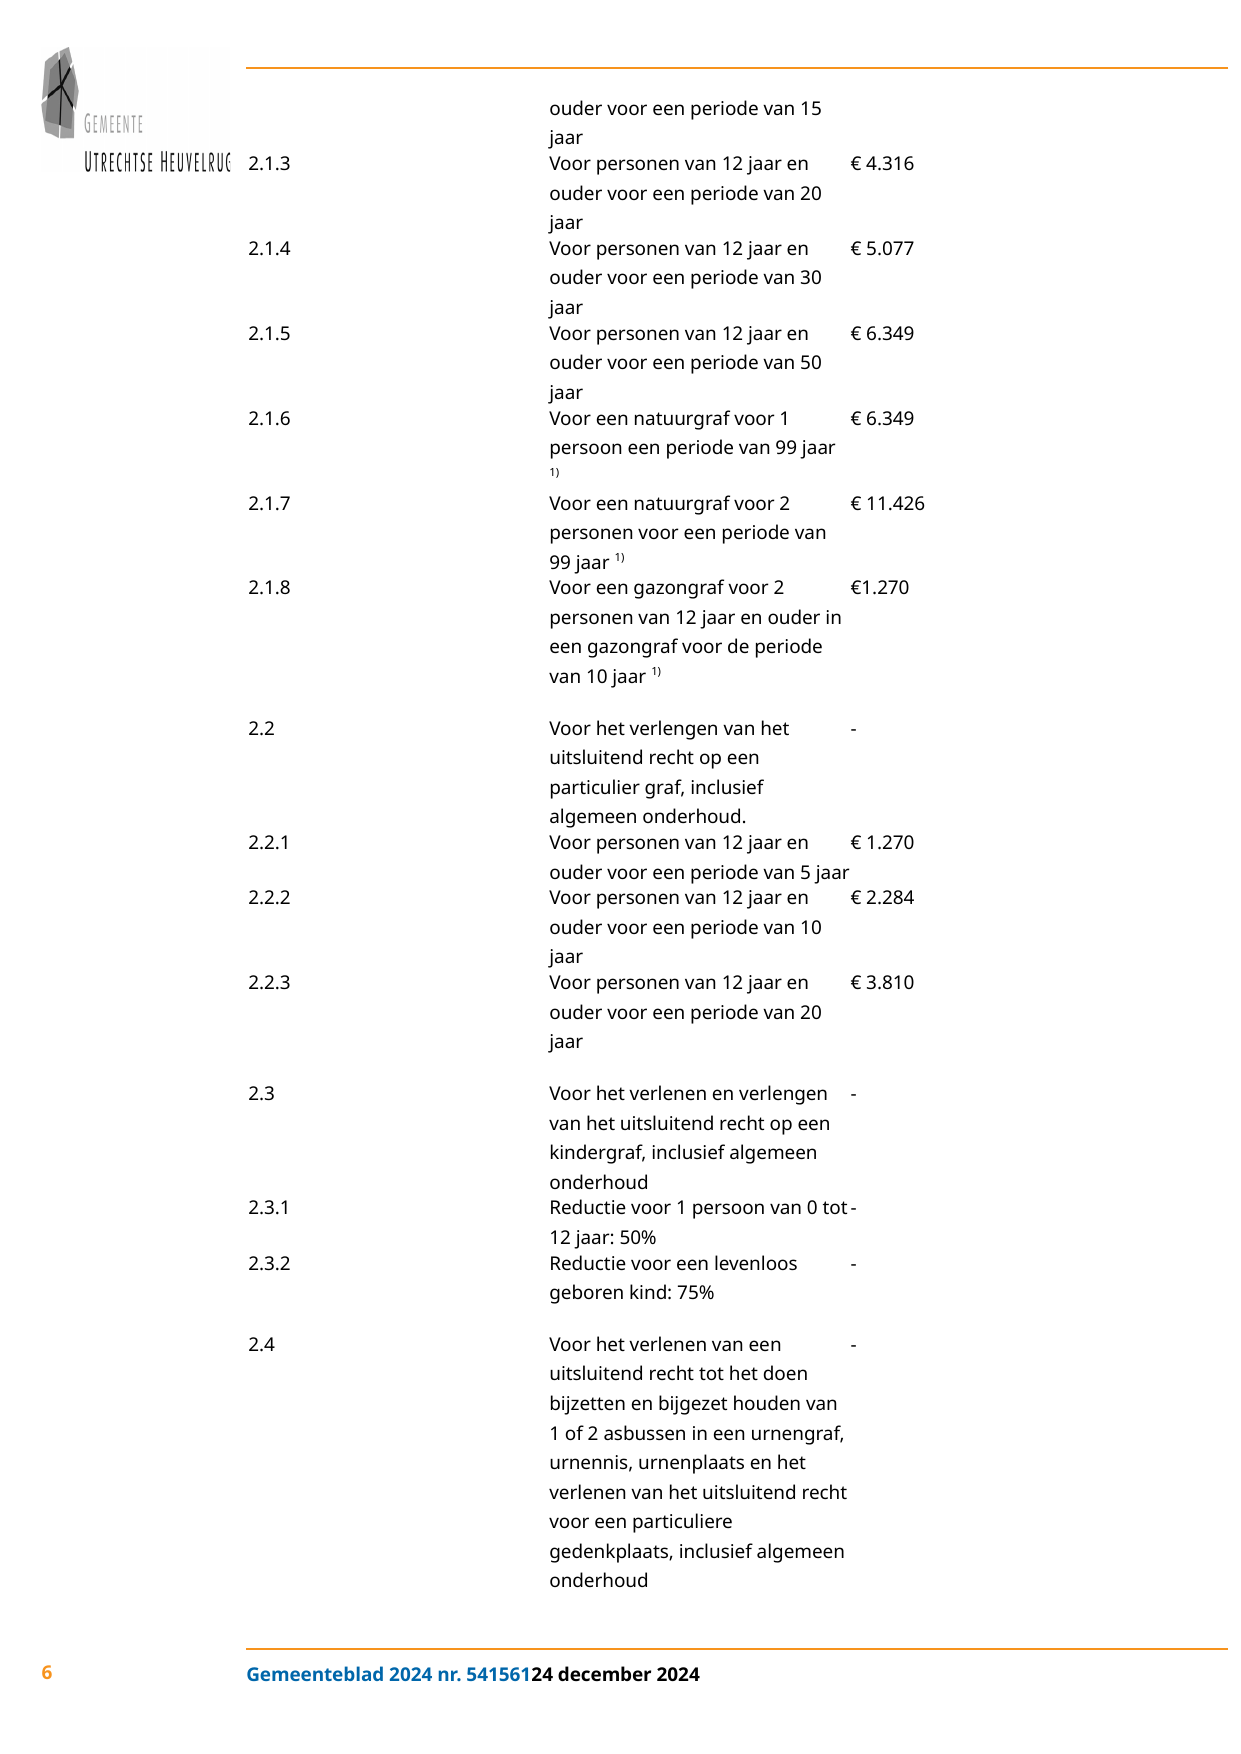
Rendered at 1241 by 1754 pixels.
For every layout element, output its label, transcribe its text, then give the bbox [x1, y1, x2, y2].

table_cell 2.3 [248, 1080, 549, 1194]
table_cell 2.1.5 [248, 320, 549, 405]
table_cell Voor een natuurgraf voor 2 personen voor een periode van 99 jaar 1) [549, 490, 850, 574]
table_cell Voor een gazongraf voor 2 personen van 12 jaar en ouder in een gazongraf voor de periode van 10 jaar 1) [549, 575, 850, 689]
table_cell € 3.810 [850, 970, 1152, 1054]
table_cell Voor personen van 12 jaar en ouder voor een periode van 20 jaar [549, 150, 850, 235]
table_cell Voor personen van 12 jaar en ouder voor een periode van 20 jaar [549, 970, 850, 1054]
table_cell - [850, 1331, 1152, 1593]
table_cell € 11.426 [850, 490, 1152, 574]
table_cell [248, 1054, 549, 1080]
table_cell 2.4 [248, 1331, 549, 1593]
table_cell - [850, 715, 1152, 829]
table_cell Voor personen van 12 jaar en ouder voor een periode van 30 jaar [549, 235, 850, 320]
table_cell 2.3.2 [248, 1250, 549, 1305]
table_cell 2.2.3 [248, 970, 549, 1054]
table_cell Voor personen van 12 jaar en ouder voor een periode van 50 jaar [549, 320, 850, 405]
table_cell [850, 1054, 1152, 1080]
table_cell [549, 689, 850, 715]
table_cell - [850, 1080, 1152, 1194]
table_cell [850, 689, 1152, 715]
table_cell Reductie voor een levenloos geboren kind: 75% [549, 1250, 850, 1305]
table_cell [248, 689, 549, 715]
table_cell 2.1.3 [248, 150, 549, 235]
table_cell Voor het verlenen en verlengen van het uitsluitend recht op een kindergraf, inclusief algemeen onderhoud [549, 1080, 850, 1194]
table_cell 2.1.4 [248, 235, 549, 320]
table_cell 2.3.1 [248, 1195, 549, 1250]
table_cell 2.1.8 [248, 575, 549, 689]
table_cell € 1.270 [850, 829, 1152, 884]
table_cell € 4.316 [850, 150, 1152, 235]
table_cell Voor personen van 12 jaar en ouder voor een periode van 10 jaar [549, 885, 850, 969]
table_cell - [850, 1250, 1152, 1305]
table_cell 2.1.6 [248, 405, 549, 490]
table_cell [248, 95, 549, 150]
table_cell € 2.284 [850, 885, 1152, 969]
table_cell Voor het verlenen van een uitsluitend recht tot het doen bijzetten en bijgezet houden van 1 of 2 asbussen in een urnengraf, urnennis, urnenplaats en het verlenen van het uitsluitend recht voor een particuliere gedenkplaats, inclusief algemeen onderhoud [549, 1331, 850, 1593]
table_cell 2.2.2 [248, 885, 549, 969]
table_cell [549, 1054, 850, 1080]
table_cell [549, 1305, 850, 1331]
table_cell Reductie voor 1 persoon van 0 tot 12 jaar: 50% [549, 1195, 850, 1250]
table_cell 2.2.1 [248, 829, 549, 884]
table_cell €1.270 [850, 575, 1152, 689]
table_cell [850, 95, 1152, 150]
table_cell Voor een natuurgraf voor 1 persoon een periode van 99 jaar 1) [549, 405, 850, 490]
table_cell € 6.349 [850, 320, 1152, 405]
table_cell € 6.349 [850, 405, 1152, 490]
table_cell 2.2 [248, 715, 549, 829]
table_cell Voor het verlengen van het uitsluitend recht op een particulier graf, inclusief algemeen onderhoud. [549, 715, 850, 829]
table_cell ouder voor een periode van 15 jaar [549, 95, 850, 150]
table_cell [248, 1305, 549, 1331]
table_cell Voor personen van 12 jaar en ouder voor een periode van 5 jaar [549, 829, 850, 884]
table_cell - [850, 1195, 1152, 1250]
table_cell 2.1.7 [248, 490, 549, 574]
table_cell [850, 1305, 1152, 1331]
table_cell € 5.077 [850, 235, 1152, 320]
picture [41, 47, 231, 172]
